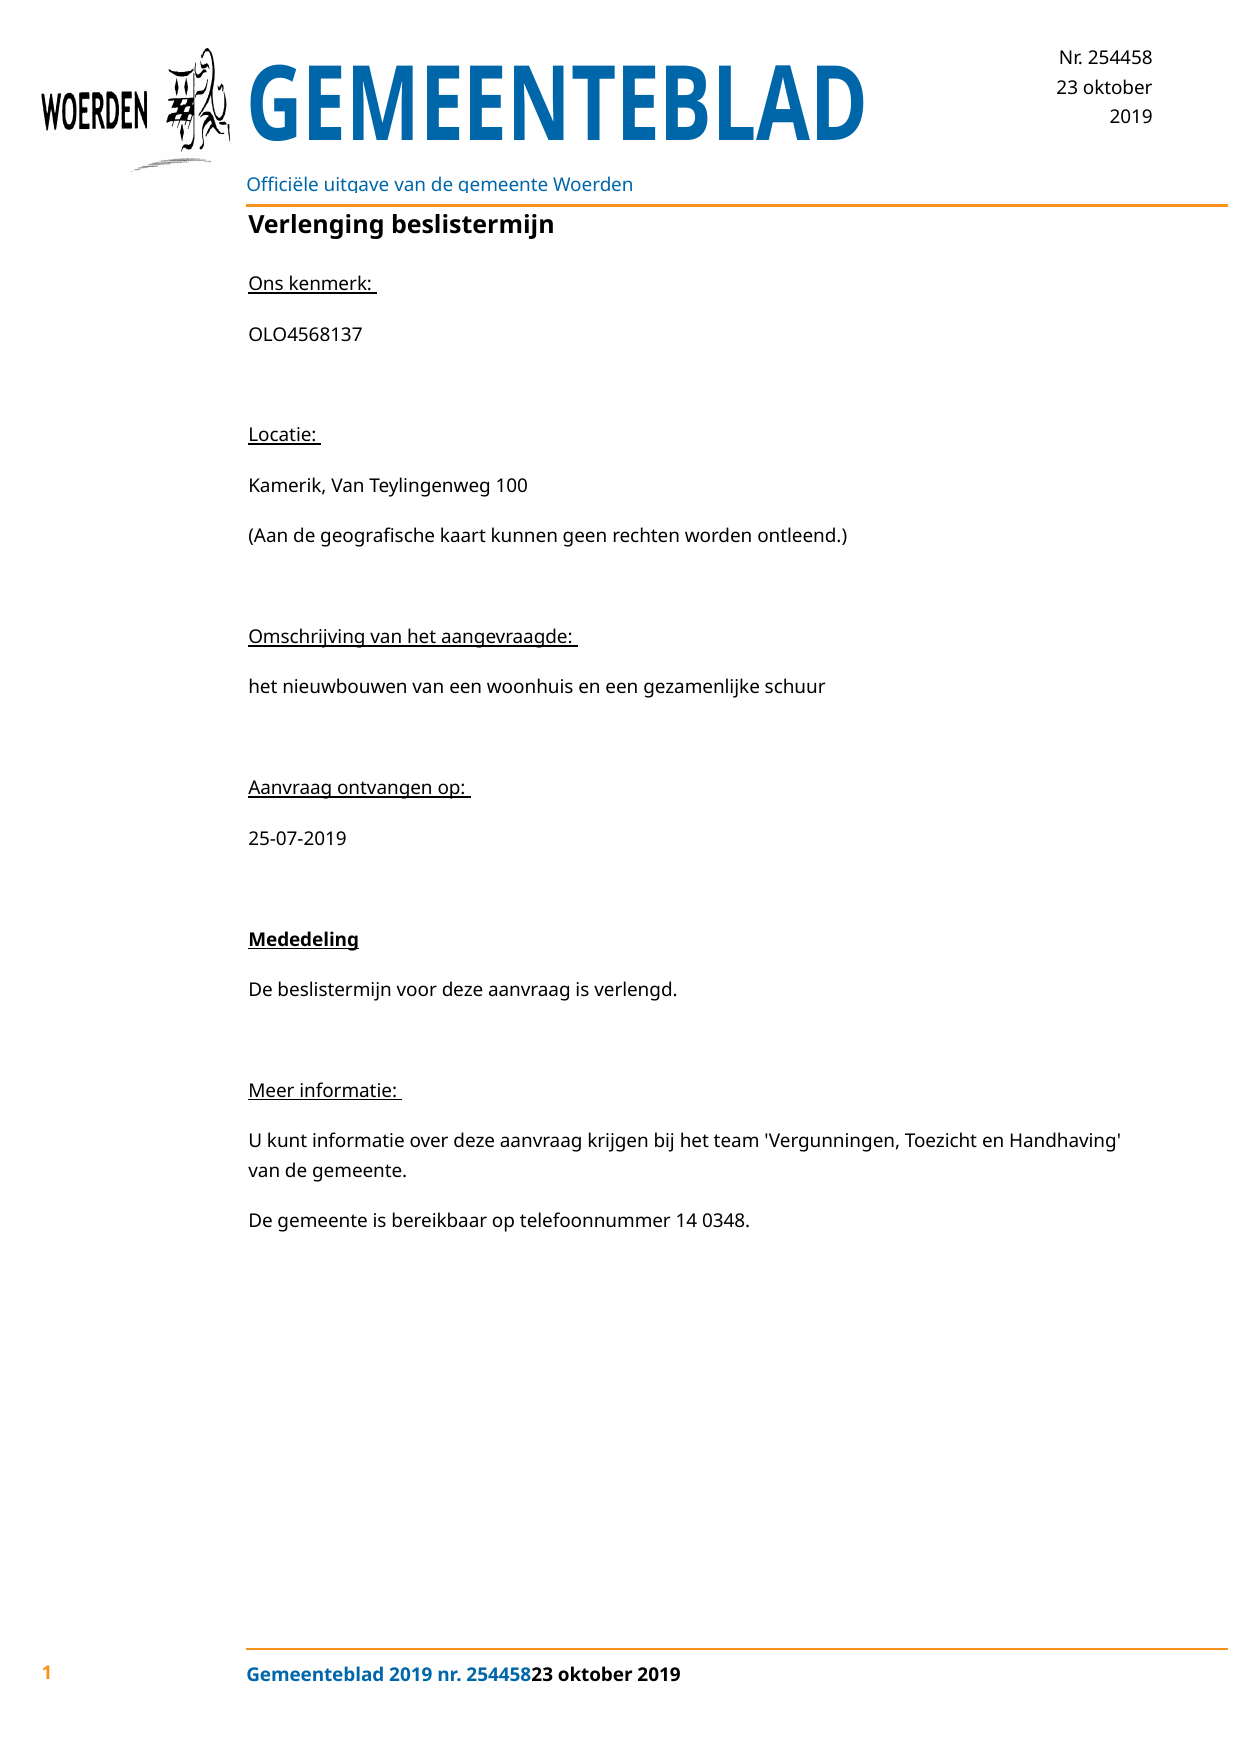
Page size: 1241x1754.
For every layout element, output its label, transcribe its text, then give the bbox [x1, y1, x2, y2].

text Locatie: [248, 422, 1152, 447]
text De beslistermijn voor deze aanvraag is verlengd. [248, 976, 1152, 1002]
text (Aan de geografische kaart kunnen geen rechten worden ontleend.) [248, 522, 1152, 548]
text Meer informatie: [248, 1077, 1152, 1103]
text Kamerik, Van Teylingenweg 100 [248, 472, 1152, 498]
picture [41, 47, 231, 172]
text Verlenging beslistermijn [248, 207, 1152, 241]
text Mededeling [248, 926, 1152, 951]
text De gemeente is bereikbaar op telefoonnummer 14 0348. [248, 1207, 1152, 1233]
text het nieuwbouwen van een woonhuis en een gezamenlijke schuur [248, 674, 1152, 699]
text Omschrijving van het aangevraagde: [248, 623, 1152, 649]
text Aanvraag ontvangen op: [248, 774, 1152, 800]
text 25-07-2019 [248, 825, 1152, 851]
text OLO4568137 [248, 321, 1152, 346]
text U kunt informatie over deze aanvraag krijgen bij het team 'Vergunningen, Toezicht en Handhaving' van de gemeente. [248, 1127, 1152, 1183]
text Ons kenmerk: [248, 270, 1152, 296]
